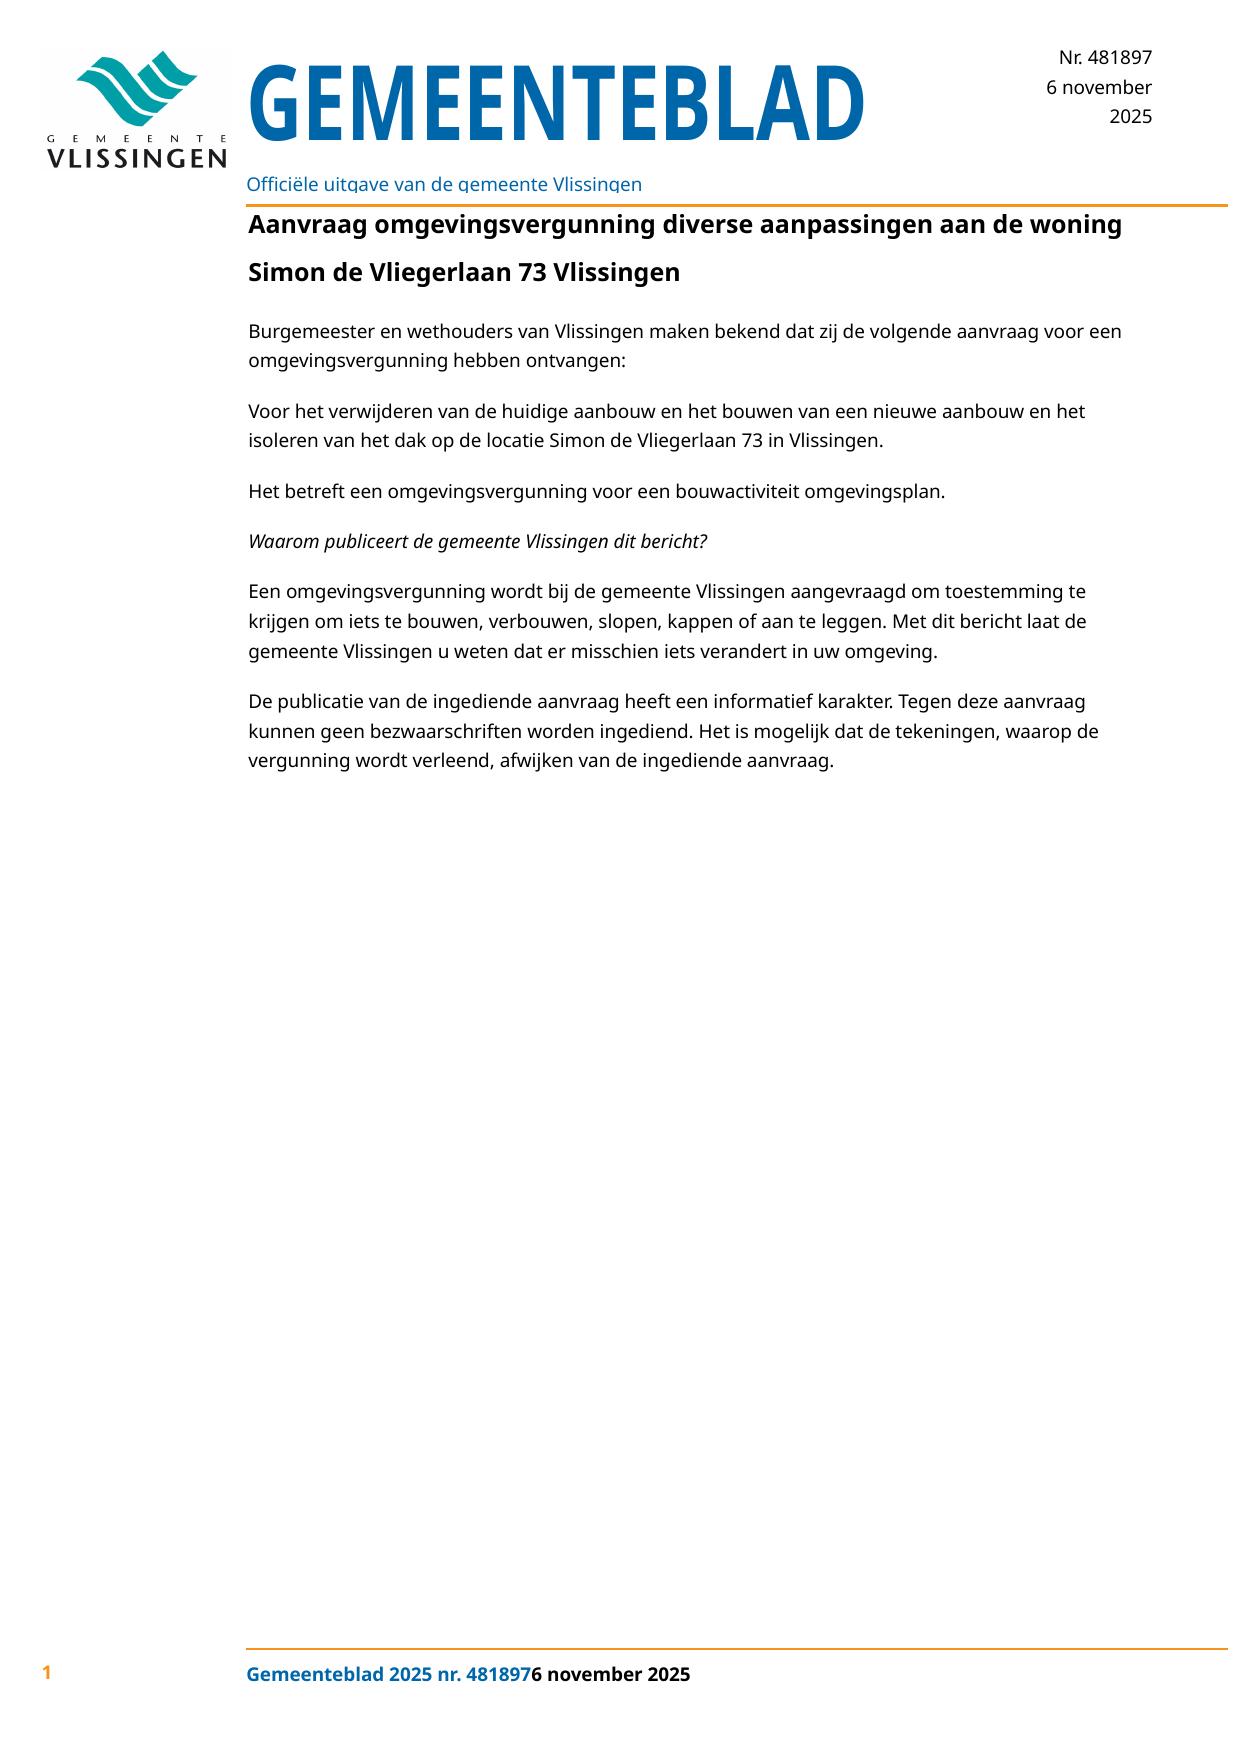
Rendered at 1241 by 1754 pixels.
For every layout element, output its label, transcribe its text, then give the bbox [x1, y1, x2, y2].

text Een omgevingsvergunning wordt bij de gemeente Vlissingen aangevraagd om toestemming te krijgen om iets te bouwen, verbouwen, slopen, kappen of aan te leggen. Met dit bericht laat de gemeente Vlissingen u weten dat er misschien iets verandert in uw omgeving. [248, 579, 1152, 664]
text Waarom publiceert de gemeente Vlissingen dit bericht? [248, 528, 1152, 554]
text Voor het verwijderen van de huidige aanbouw en het bouwen van een nieuwe aanbouw en het isoleren van het dak op de locatie Simon de Vliegerlaan 73 in Vlissingen. [248, 398, 1152, 453]
text Het betreft een omgevingsvergunning voor een bouwactiviteit omgevingsplan. [248, 478, 1152, 504]
text Burgemeester en wethouders van Vlissingen maken bekend dat zij de volgende aanvraag voor een omgevingsvergunning hebben ontvangen: [248, 318, 1152, 373]
picture [41, 47, 231, 172]
text De publicatie van de ingediende aanvraag heeft een informatief karakter. Tegen deze aanvraag kunnen geen bezwaarschriften worden ingediend. Het is mogelijk dat de tekeningen, waarop de vergunning wordt verleend, afwijken van de ingediende aanvraag. [248, 688, 1152, 773]
text Aanvraag omgevingsvergunning diverse aanpassingen aan de woning Simon de Vliegerlaan 73 Vlissingen [248, 207, 1152, 288]
